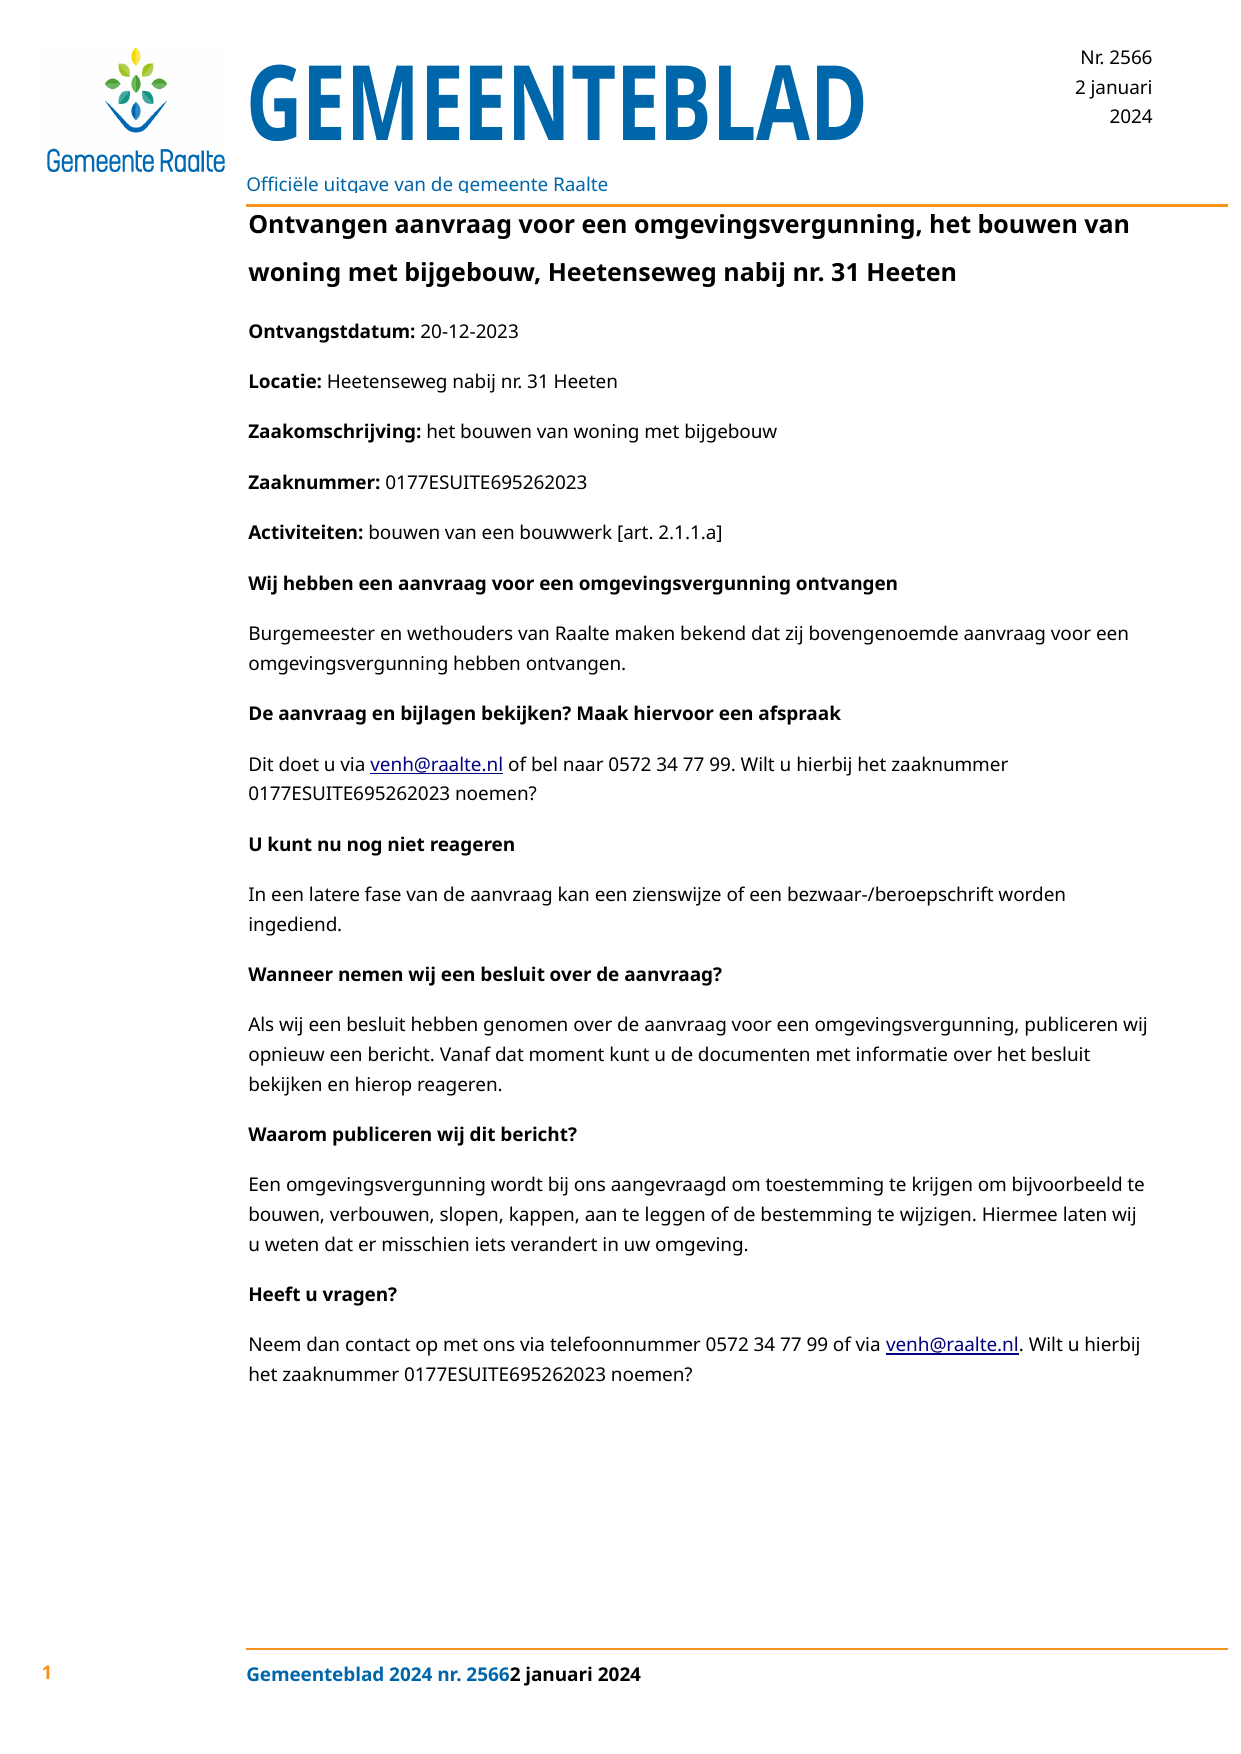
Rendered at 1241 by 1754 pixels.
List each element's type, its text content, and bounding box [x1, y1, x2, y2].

text Dit doet u via venh@raalte.nl of bel naar 0572 34 77 99. Wilt u hierbij het zaaknummer 0177ESUITE695262023 noemen? [248, 751, 1152, 806]
text Ontvangen aanvraag voor een omgevingsvergunning, het bouwen van woning met bijgebouw, Heetenseweg nabij nr. 31 Heeten [248, 207, 1152, 288]
text Burgemeester en wethouders van Raalte maken bekend dat zij bovengenoemde aanvraag voor een omgevingsvergunning hebben ontvangen. [248, 620, 1152, 676]
text U kunt nu nog niet reageren [248, 831, 1152, 857]
text Als wij een besluit hebben genomen over de aanvraag voor een omgevingsvergunning, publiceren wij opnieuw een bericht. Vanaf dat moment kunt u de documenten met informatie over het besluit bekijken en hierop reageren. [248, 1012, 1152, 1097]
text Zaaknummer: 0177ESUITE695262023 [248, 469, 1152, 495]
text De aanvraag en bijlagen bekijken? Maak hiervoor een afspraak [248, 700, 1152, 726]
text Heeft u vragen? [248, 1281, 1152, 1307]
text Zaakomschrijving: het bouwen van woning met bijgebouw [248, 419, 1152, 444]
picture [41, 47, 231, 172]
text Ontvangstdatum: 20-12-2023 [248, 318, 1152, 344]
text Activiteiten: bouwen van een bouwwerk [art. 2.1.1.a] [248, 519, 1152, 545]
text Neem dan contact op met ons via telefoonnummer 0572 34 77 99 of via venh@raalte.nl. Wilt u hierbij het zaaknummer 0177ESUITE695262023 noemen? [248, 1332, 1152, 1387]
text Locatie: Heetenseweg nabij nr. 31 Heeten [248, 368, 1152, 394]
text Een omgevingsvergunning wordt bij ons aangevraagd om toestemming te krijgen om bijvoorbeeld te bouwen, verbouwen, slopen, kappen, aan te leggen of de bestemming te wijzigen. Hiermee laten wij u weten dat er misschien iets verandert in uw omgeving. [248, 1172, 1152, 1257]
text Wanneer nemen wij een besluit over de aanvraag? [248, 961, 1152, 987]
text In een latere fase van de aanvraag kan een zienswijze of een bezwaar-/beroepschrift worden ingediend. [248, 881, 1152, 937]
text Waarom publiceren wij dit bericht? [248, 1121, 1152, 1147]
text Wij hebben een aanvraag voor een omgevingsvergunning ontvangen [248, 570, 1152, 596]
